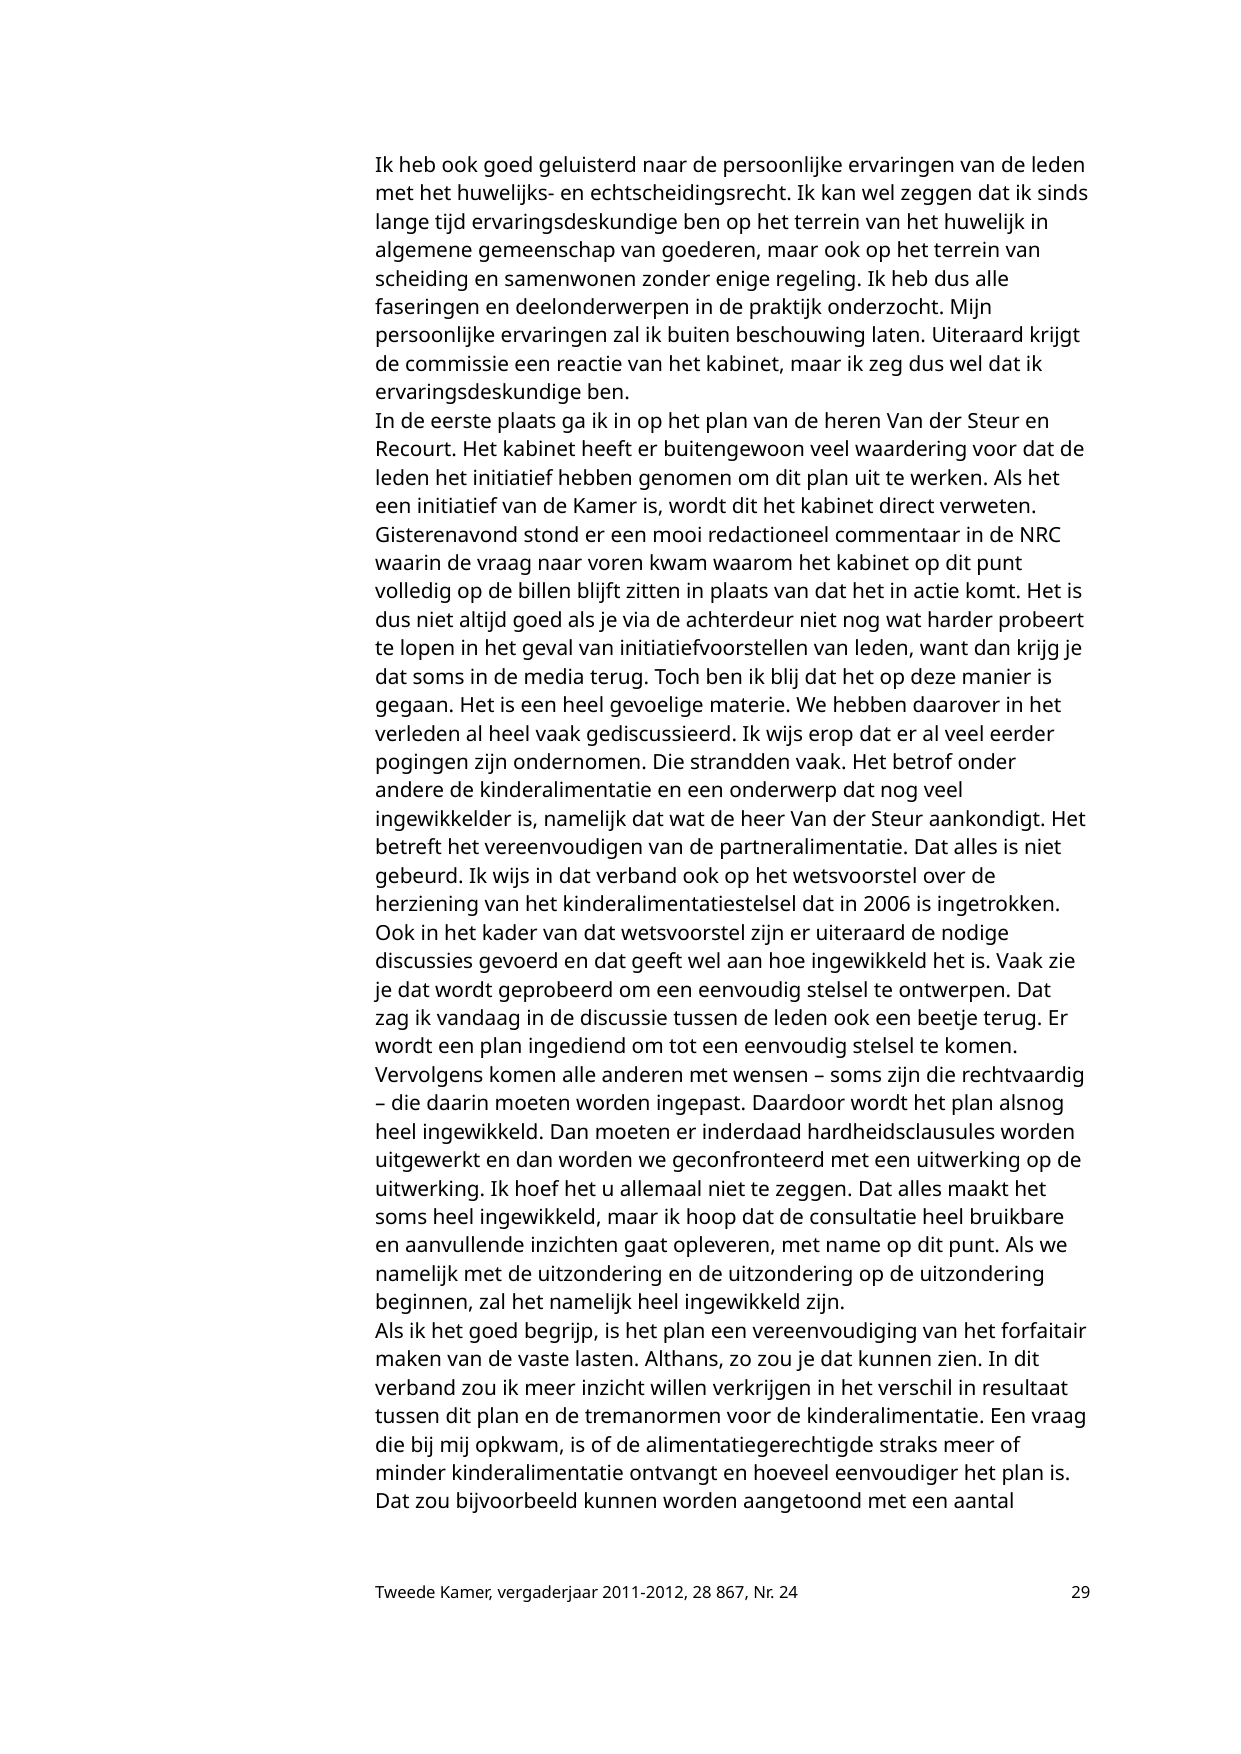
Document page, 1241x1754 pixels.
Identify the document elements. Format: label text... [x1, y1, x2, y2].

text Ik heb ook goed geluisterd naar de persoonlijke ervaringen van de leden met het huwelijks- en echtscheidingsrecht. Ik kan wel zeggen dat ik sinds lange tijd ervaringsdeskundige ben op het terrein van het huwelijk in algemene gemeenschap van goederen, maar ook op het terrein van scheiding en samenwonen zonder enige regeling. Ik heb dus alle faseringen en deelonderwerpen in de praktijk onderzocht. Mijn persoonlijke ervaringen zal ik buiten beschouwing laten. Uiteraard krijgt de commissie een reactie van het kabinet, maar ik zeg dus wel dat ik ervaringsdeskundige ben. [375, 150, 1090, 406]
text In de eerste plaats ga ik in op het plan van de heren Van der Steur en Recourt. Het kabinet heeft er buitengewoon veel waardering voor dat de leden het initiatief hebben genomen om dit plan uit te werken. Als het een initiatief van de Kamer is, wordt dit het kabinet direct verweten. Gisterenavond stond er een mooi redactioneel commentaar in de NRC waarin de vraag naar voren kwam waarom het kabinet op dit punt volledig op de billen blijft zitten in plaats van dat het in actie komt. Het is dus niet altijd goed als je via de achterdeur niet nog wat harder probeert te lopen in het geval van initiatiefvoorstellen van leden, want dan krijg je dat soms in de media terug. Toch ben ik blij dat het op deze manier is gegaan. Het is een heel gevoelige materie. We hebben daarover in het verleden al heel vaak gediscussieerd. Ik wijs erop dat er al veel eerder pogingen zijn ondernomen. Die strandden vaak. Het betrof onder andere de kinderalimentatie en een onderwerp dat nog veel ingewikkelder is, namelijk dat wat de heer Van der Steur aankondigt. Het betreft het vereenvoudigen van de partneralimentatie. Dat alles is niet gebeurd. Ik wijs in dat verband ook op het wetsvoorstel over de herziening van het kinderalimentatiestelsel dat in 2006 is ingetrokken. Ook in het kader van dat wetsvoorstel zijn er uiteraard de nodige discussies gevoerd en dat geeft wel aan hoe ingewikkeld het is. Vaak zie je dat wordt geprobeerd om een eenvoudig stelsel te ontwerpen. Dat zag ik vandaag in de discussie tussen de leden ook een beetje terug. Er wordt een plan ingediend om tot een eenvoudig stelsel te komen. Vervolgens komen alle anderen met wensen – soms zijn die rechtvaardig – die daarin moeten worden ingepast. Daardoor wordt het plan alsnog heel ingewikkeld. Dan moeten er inderdaad hardheidsclausules worden uitgewerkt en dan worden we geconfronteerd met een uitwerking op de uitwerking. Ik hoef het u allemaal niet te zeggen. Dat alles maakt het soms heel ingewikkeld, maar ik hoop dat de consultatie heel bruikbare en aanvullende inzichten gaat opleveren, met name op dit punt. Als we namelijk met de uitzondering en de uitzondering op de uitzondering beginnen, zal het namelijk heel ingewikkeld zijn. [375, 406, 1090, 1316]
text Als ik het goed begrijp, is het plan een vereenvoudiging van het forfaitair maken van de vaste lasten. Althans, zo zou je dat kunnen zien. In dit verband zou ik meer inzicht willen verkrijgen in het verschil in resultaat tussen dit plan en de tremanormen voor de kinderalimentatie. Een vraag die bij mij opkwam, is of de alimentatiegerechtigde straks meer of minder kinderalimentatie ontvangt en hoeveel eenvoudiger het plan is. Dat zou bijvoorbeeld kunnen worden aangetoond met een aantal [375, 1316, 1090, 1515]
